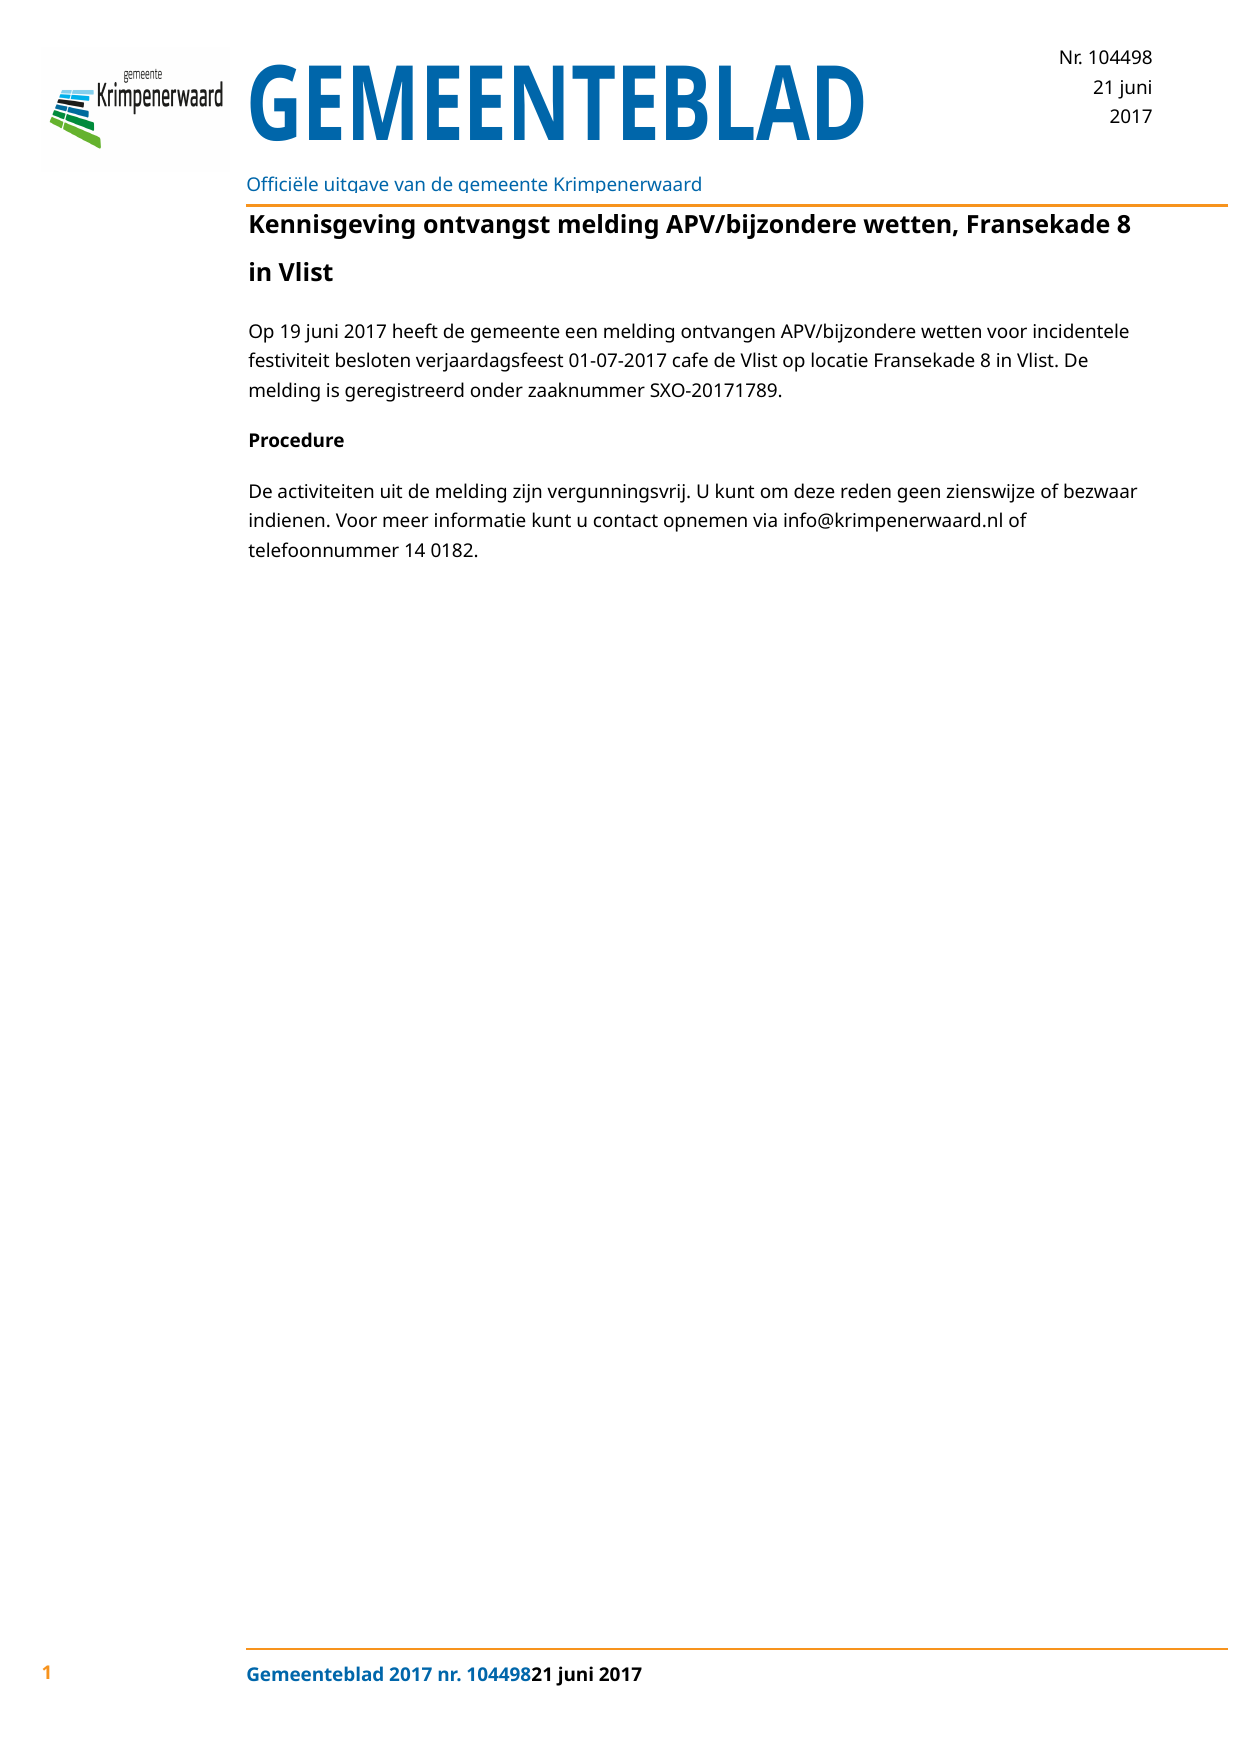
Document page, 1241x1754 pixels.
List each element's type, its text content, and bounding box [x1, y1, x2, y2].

text Kennisgeving ontvangst melding APV/bijzondere wetten, Fransekade 8 in Vlist [248, 207, 1152, 288]
picture [41, 47, 231, 172]
text Procedure [248, 427, 1152, 453]
text Op 19 juni 2017 heeft de gemeente een melding ontvangen APV/bijzondere wetten voor incidentele festiviteit besloten verjaardagsfeest 01-07-2017 cafe de Vlist op locatie Fransekade 8 in Vlist. De melding is geregistreerd onder zaaknummer SXO-20171789. [248, 318, 1152, 403]
text De activiteiten uit de melding zijn vergunningsvrij. U kunt om deze reden geen zienswijze of bezwaar indienen. Voor meer informatie kunt u contact opnemen via info@krimpenerwaard.nl of telefoonnummer 14 0182. [248, 478, 1152, 563]
